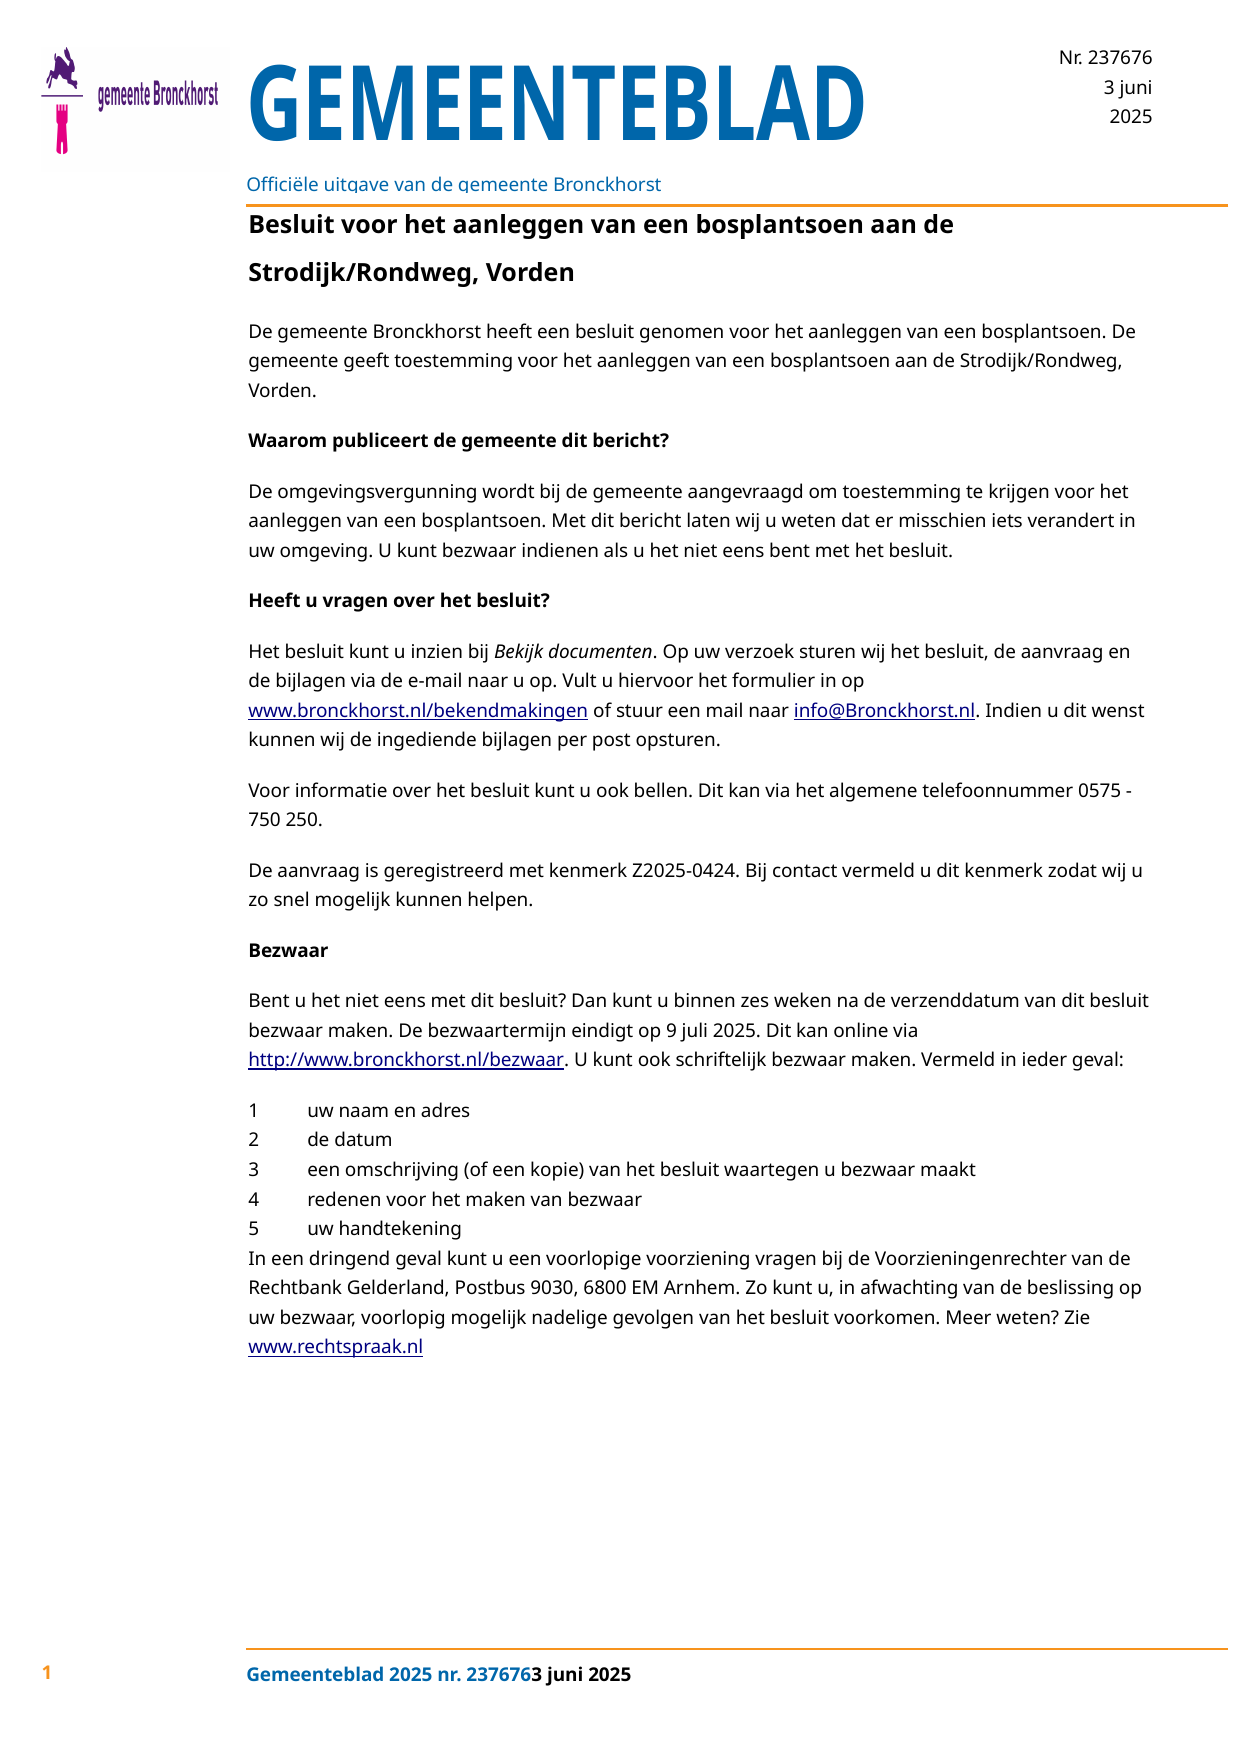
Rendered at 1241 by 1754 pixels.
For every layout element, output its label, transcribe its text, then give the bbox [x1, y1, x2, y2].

text Besluit voor het aanleggen van een bosplantsoen aan de Strodijk/Rondweg, Vorden [248, 207, 1152, 288]
text In een dringend geval kunt u een voorlopige voorziening vragen bij de Voorzieningenrechter van de Rechtbank Gelderland, Postbus 9030, 6800 EM Arnhem. Zo kunt u, in afwachting van de beslissing op uw bezwaar, voorlopig mogelijk nadelige gevolgen van het besluit voorkomen. Meer weten? Zie www.rechtspraak.nl [248, 1245, 1152, 1359]
text Waarom publiceert de gemeente dit bericht? [248, 427, 1152, 453]
list de datum [248, 1127, 1152, 1152]
text Bezwaar [248, 937, 1152, 963]
list een omschrijving (of een kopie) van het besluit waartegen u bezwaar maakt [248, 1156, 1152, 1182]
text De aanvraag is geregistreerd met kenmerk Z2025-0424. Bij contact vermeld u dit kenmerk zodat wij u zo snel mogelijk kunnen helpen. [248, 857, 1152, 912]
text Het besluit kunt u inzien bij Bekijk documenten. Op uw verzoek sturen wij het besluit, de aanvraag en de bijlagen via de e-mail naar u op. Vult u hiervoor het formulier in op www.bronckhorst.nl/bekendmakingen of stuur een mail naar info@Bronckhorst.nl. Indien u dit wenst kunnen wij de ingediende bijlagen per post opsturen. [248, 638, 1152, 752]
picture [41, 47, 231, 172]
text De gemeente Bronckhorst heeft een besluit genomen voor het aanleggen van een bosplantsoen. De gemeente geeft toestemming voor het aanleggen van een bosplantsoen aan de Strodijk/Rondweg, Vorden. [248, 318, 1152, 403]
list redenen voor het maken van bezwaar [248, 1186, 1152, 1212]
text Heeft u vragen over het besluit? [248, 587, 1152, 613]
text Voor informatie over het besluit kunt u ook bellen. Dit kan via het algemene telefoonnummer 0575 - 750 250. [248, 777, 1152, 832]
text De omgevingsvergunning wordt bij de gemeente aangevraagd om toestemming te krijgen voor het aanleggen van een bosplantsoen. Met dit bericht laten wij u weten dat er misschien iets verandert in uw omgeving. U kunt bezwaar indienen als u het niet eens bent met het besluit. [248, 478, 1152, 563]
list uw handtekening [248, 1215, 1152, 1241]
text Bent u het niet eens met dit besluit? Dan kunt u binnen zes weken na de verzenddatum van dit besluit bezwaar maken. De bezwaartermijn eindigt op 9 juli 2025. Dit kan online via http://www.bronckhorst.nl/bezwaar. U kunt ook schriftelijk bezwaar maken. Vermeld in ieder geval: [248, 987, 1152, 1072]
list uw naam en adres [248, 1097, 1152, 1123]
